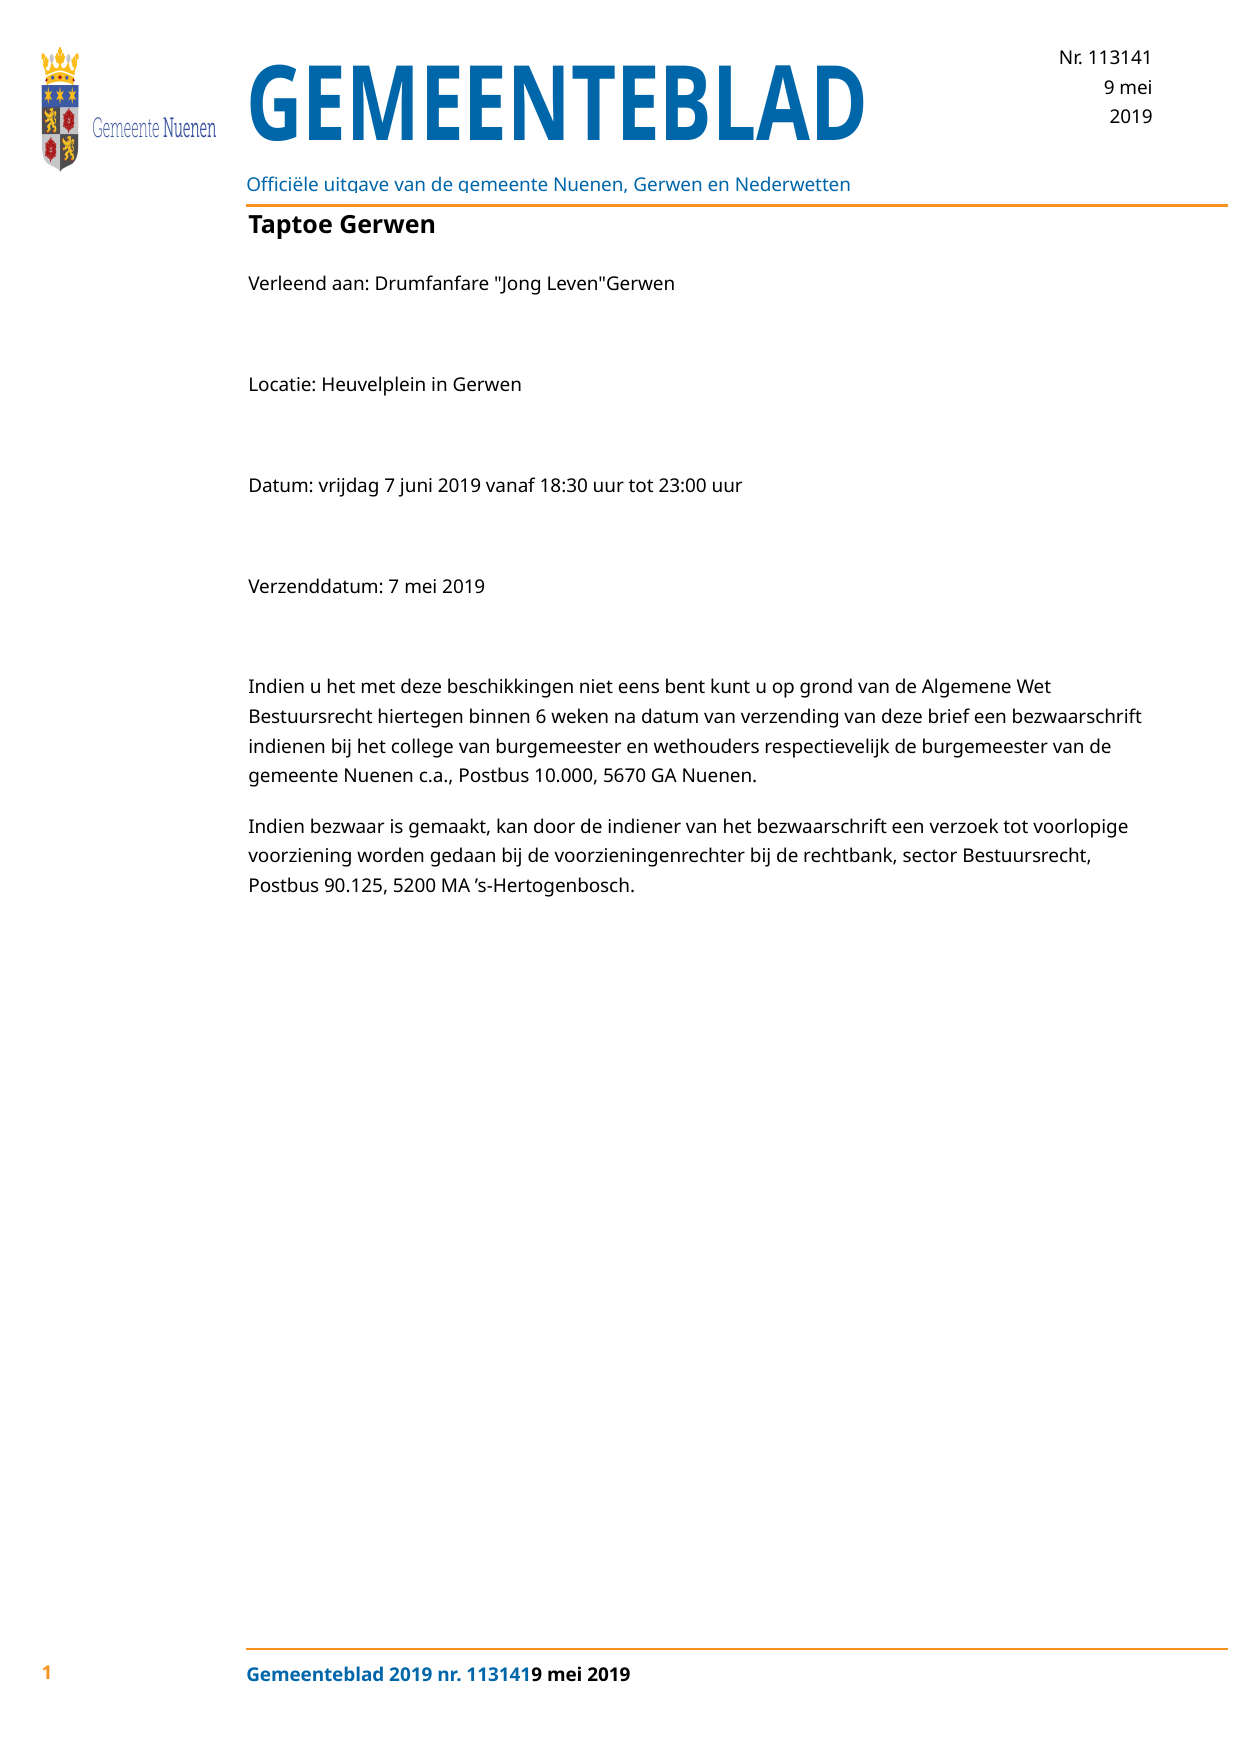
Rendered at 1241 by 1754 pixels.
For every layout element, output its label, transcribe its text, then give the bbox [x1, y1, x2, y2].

text Verzenddatum: 7 mei 2019 [248, 573, 1152, 598]
text Locatie: Heuvelplein in Gerwen [248, 371, 1152, 397]
text Taptoe Gerwen [248, 207, 1152, 241]
text Datum: vrijdag 7 juni 2019 vanaf 18:30 uur tot 23:00 uur [248, 472, 1152, 498]
text Indien bezwaar is gemaakt, kan door de indiener van het bezwaarschrift een verzoek tot voorlopige voorziening worden gedaan bij de voorzieningenrechter bij de rechtbank, sector Bestuursrecht, Postbus 90.125, 5200 MA ’s-Hertogenbosch. [248, 813, 1152, 898]
text Verleend aan: Drumfanfare "Jong Leven"Gerwen [248, 270, 1152, 296]
text Indien u het met deze beschikkingen niet eens bent kunt u op grond van de Algemene Wet Bestuursrecht hiertegen binnen 6 weken na datum van verzending van deze brief een bezwaarschrift indienen bij het college van burgemeester en wethouders respectievelijk de burgemeester van de gemeente Nuenen c.a., Postbus 10.000, 5670 GA Nuenen. [248, 674, 1152, 788]
picture [41, 47, 231, 172]
